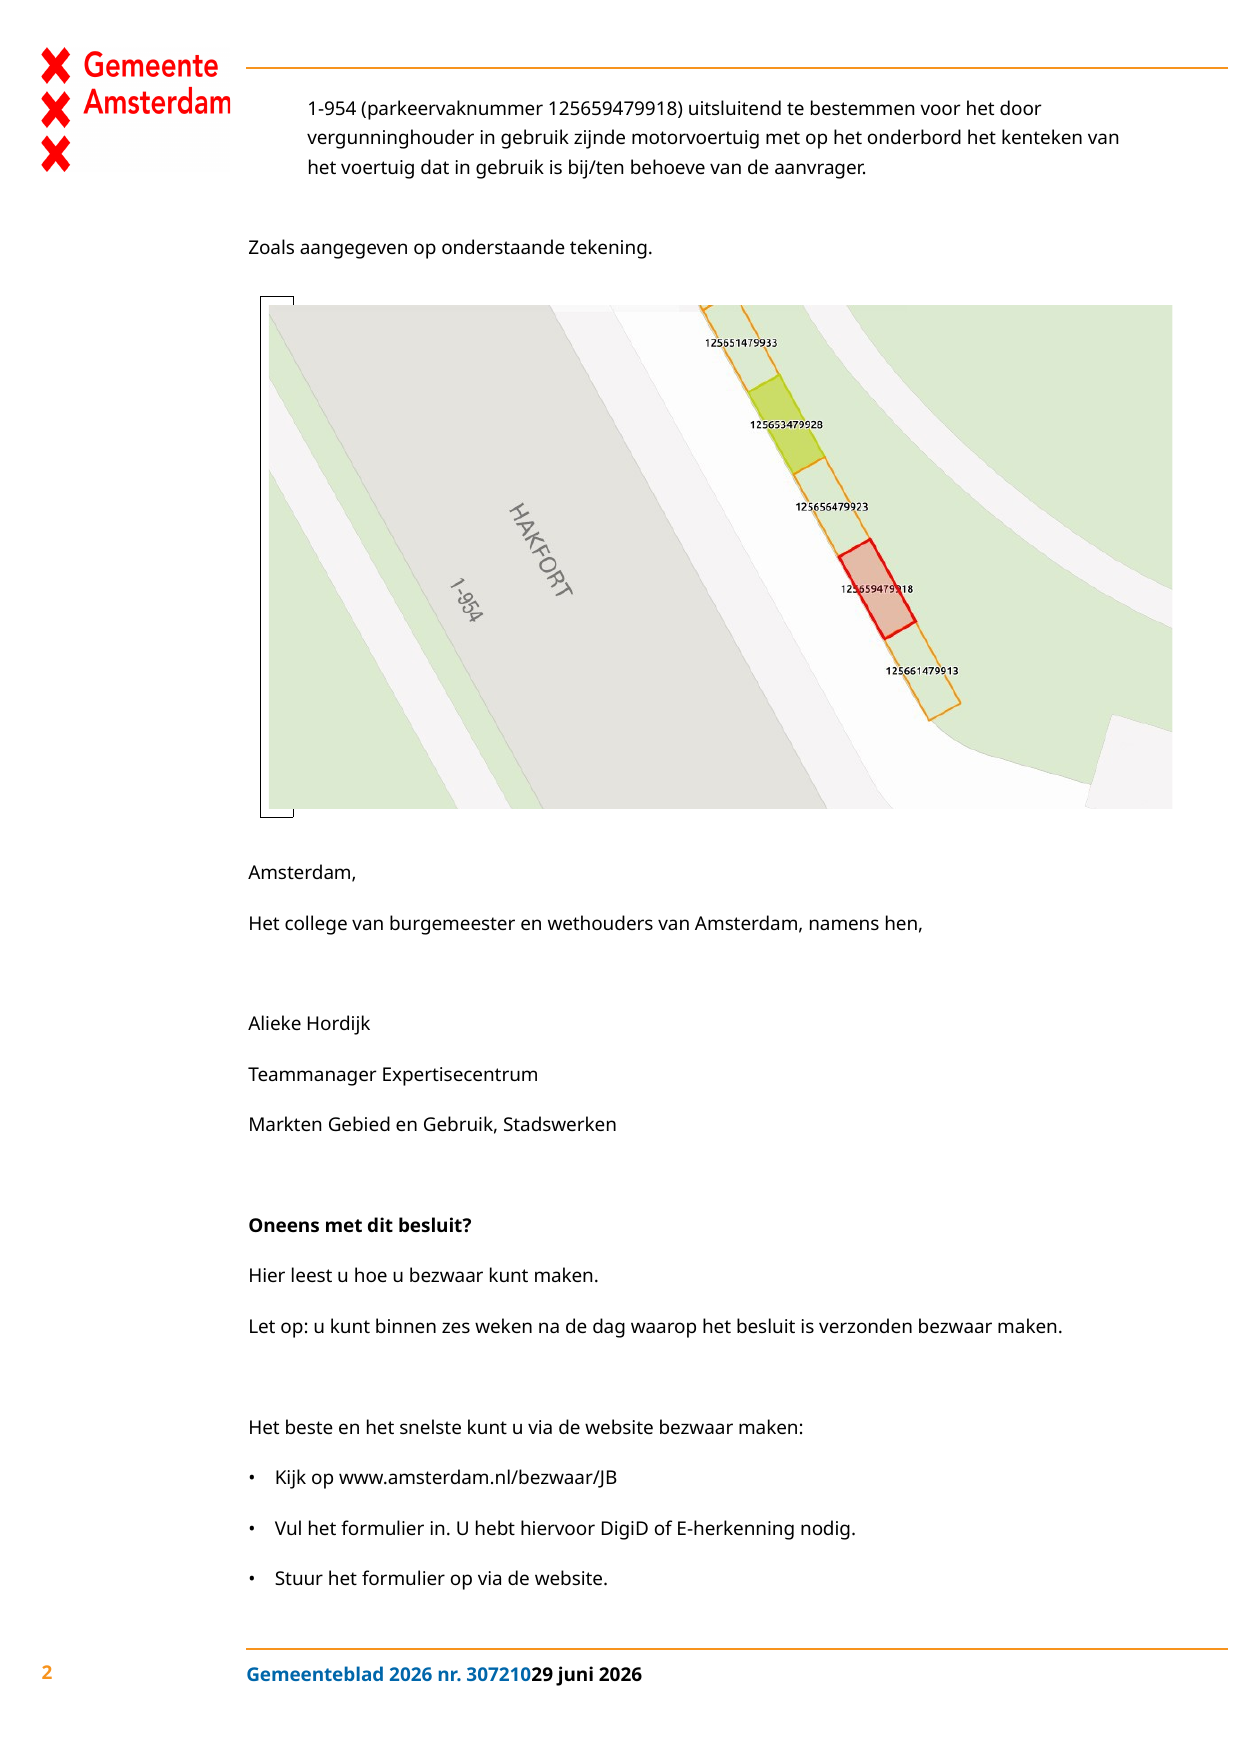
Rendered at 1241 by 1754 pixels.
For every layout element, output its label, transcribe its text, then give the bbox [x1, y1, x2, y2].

text Markten Gebied en Gebruik, Stadswerken [248, 1111, 1152, 1137]
text Amsterdam, [248, 859, 1152, 885]
picture [41, 47, 231, 172]
text Let op: u kunt binnen zes weken na de dag waarop het besluit is verzonden bezwaar maken. [248, 1313, 1152, 1339]
text Zoals aangegeven op onderstaande tekening. [248, 234, 1152, 260]
text Alieke Hordijk [248, 1011, 1152, 1036]
text Het beste en het snelste kunt u via de website bezwaar maken: [248, 1414, 1152, 1439]
picture [268, 305, 1173, 809]
list 1-954 (parkeervaknummer 125659479918) uitsluitend te bestemmen voor het door vergunninghouder in gebruik zijnde motorvoertuig met op het onderbord het kenteken van het voertuig dat in gebruik is bij/ten behoeve van de aanvrager. [248, 95, 1152, 180]
text • Stuur het formulier op via de website. [248, 1565, 1152, 1591]
text Teammanager Expertisecentrum [248, 1061, 1152, 1087]
text Hier leest u hoe u bezwaar kunt maken. [248, 1263, 1152, 1288]
text • Kijk op www.amsterdam.nl/bezwaar/JB [248, 1464, 1152, 1490]
text Oneens met dit besluit? [248, 1212, 1152, 1238]
text Het college van burgemeester en wethouders van Amsterdam, namens hen, [248, 910, 1152, 935]
text • Vul het formulier in. U hebt hiervoor DigiD of E-herkenning nodig. [248, 1515, 1152, 1540]
